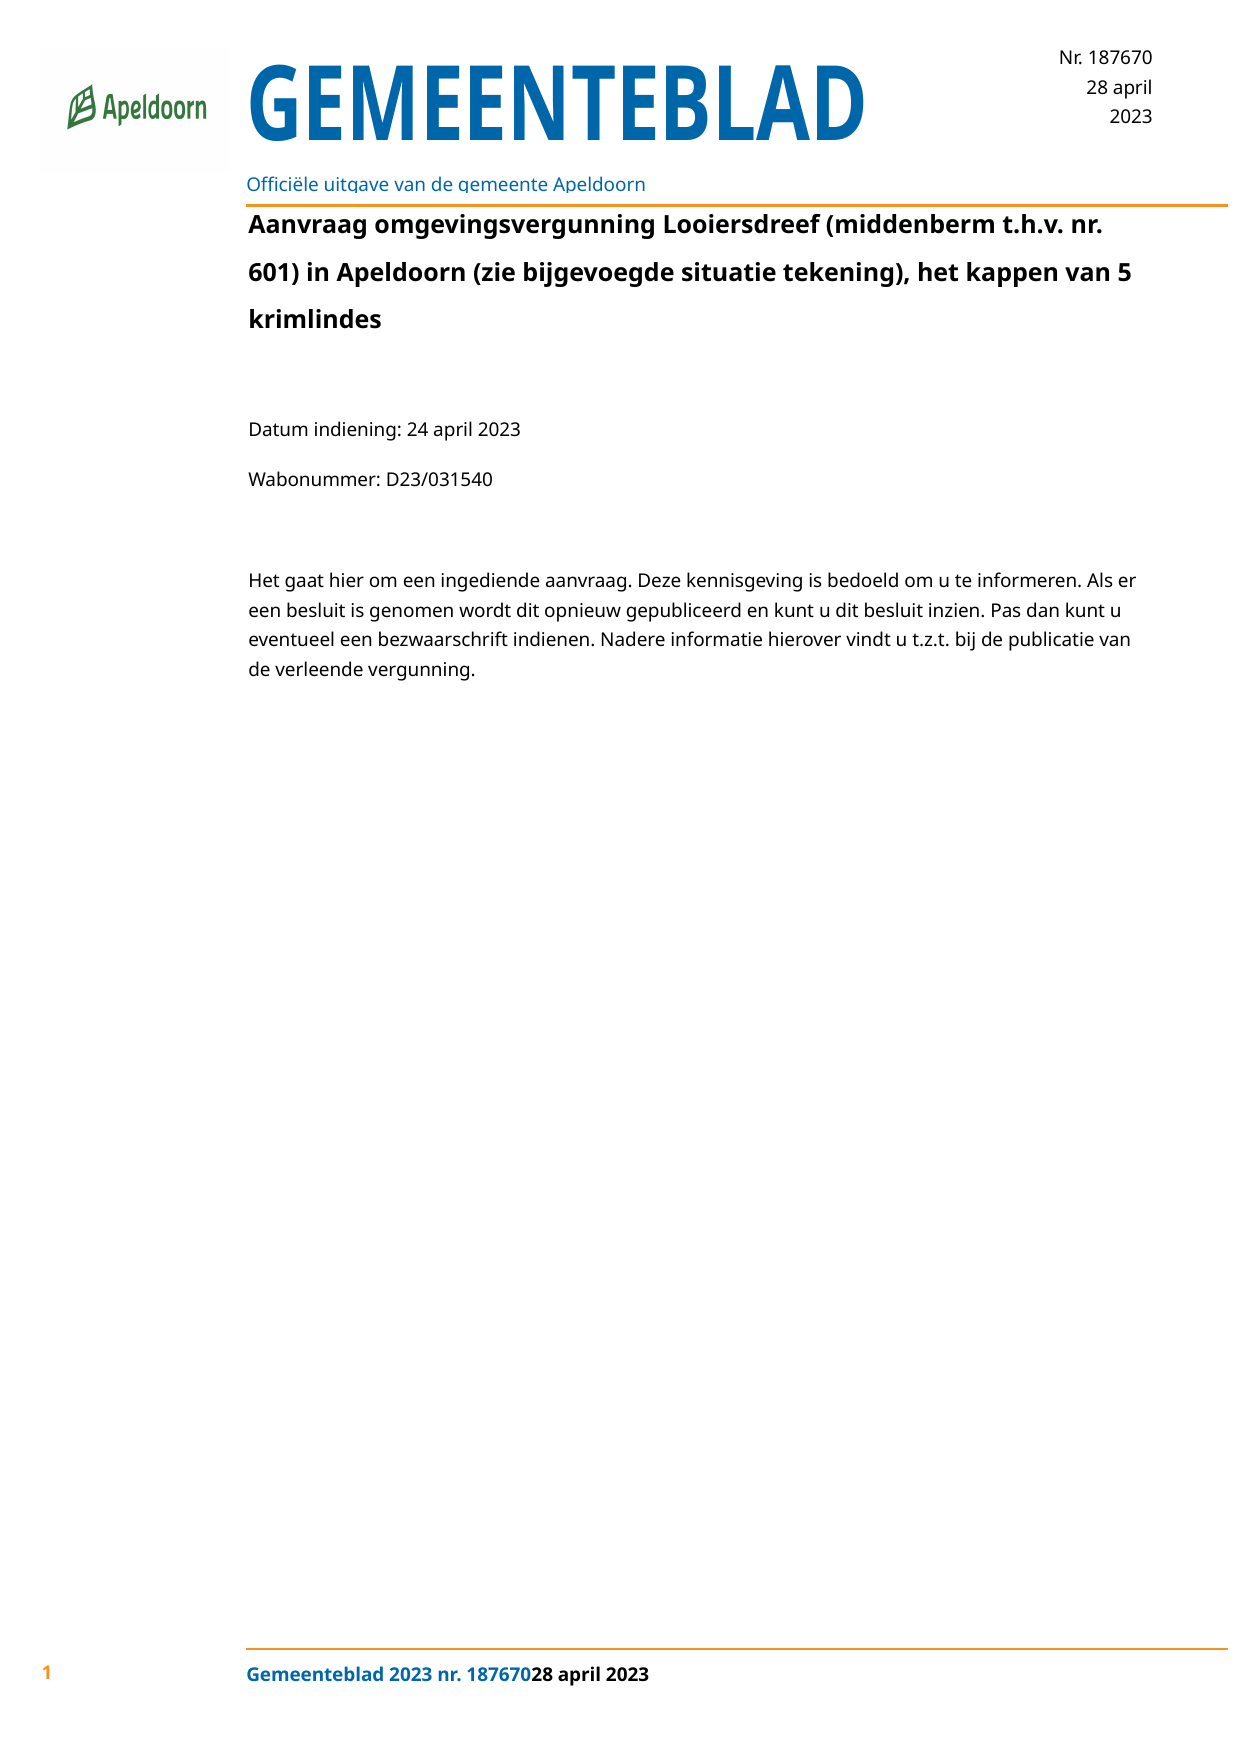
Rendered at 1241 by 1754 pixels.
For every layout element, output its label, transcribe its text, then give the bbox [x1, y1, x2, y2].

text Datum indiening: 24 april 2023 [248, 416, 1152, 442]
picture [41, 47, 231, 172]
text Wabonummer: D23/031540 [248, 466, 1152, 492]
text Het gaat hier om een ingediende aanvraag. Deze kennisgeving is bedoeld om u te informeren. Als er een besluit is genomen wordt dit opnieuw gepubliceerd en kunt u dit besluit inzien. Pas dan kunt u eventueel een bezwaarschrift indienen. Nadere informatie hierover vindt u t.z.t. bij de publicatie van de verleende vergunning. [248, 567, 1152, 682]
text Aanvraag omgevingsvergunning Looiersdreef (middenberm t.h.v. nr. 601) in Apeldoorn (zie bijgevoegde situatie tekening), het kappen van 5 krimlindes [248, 207, 1152, 336]
